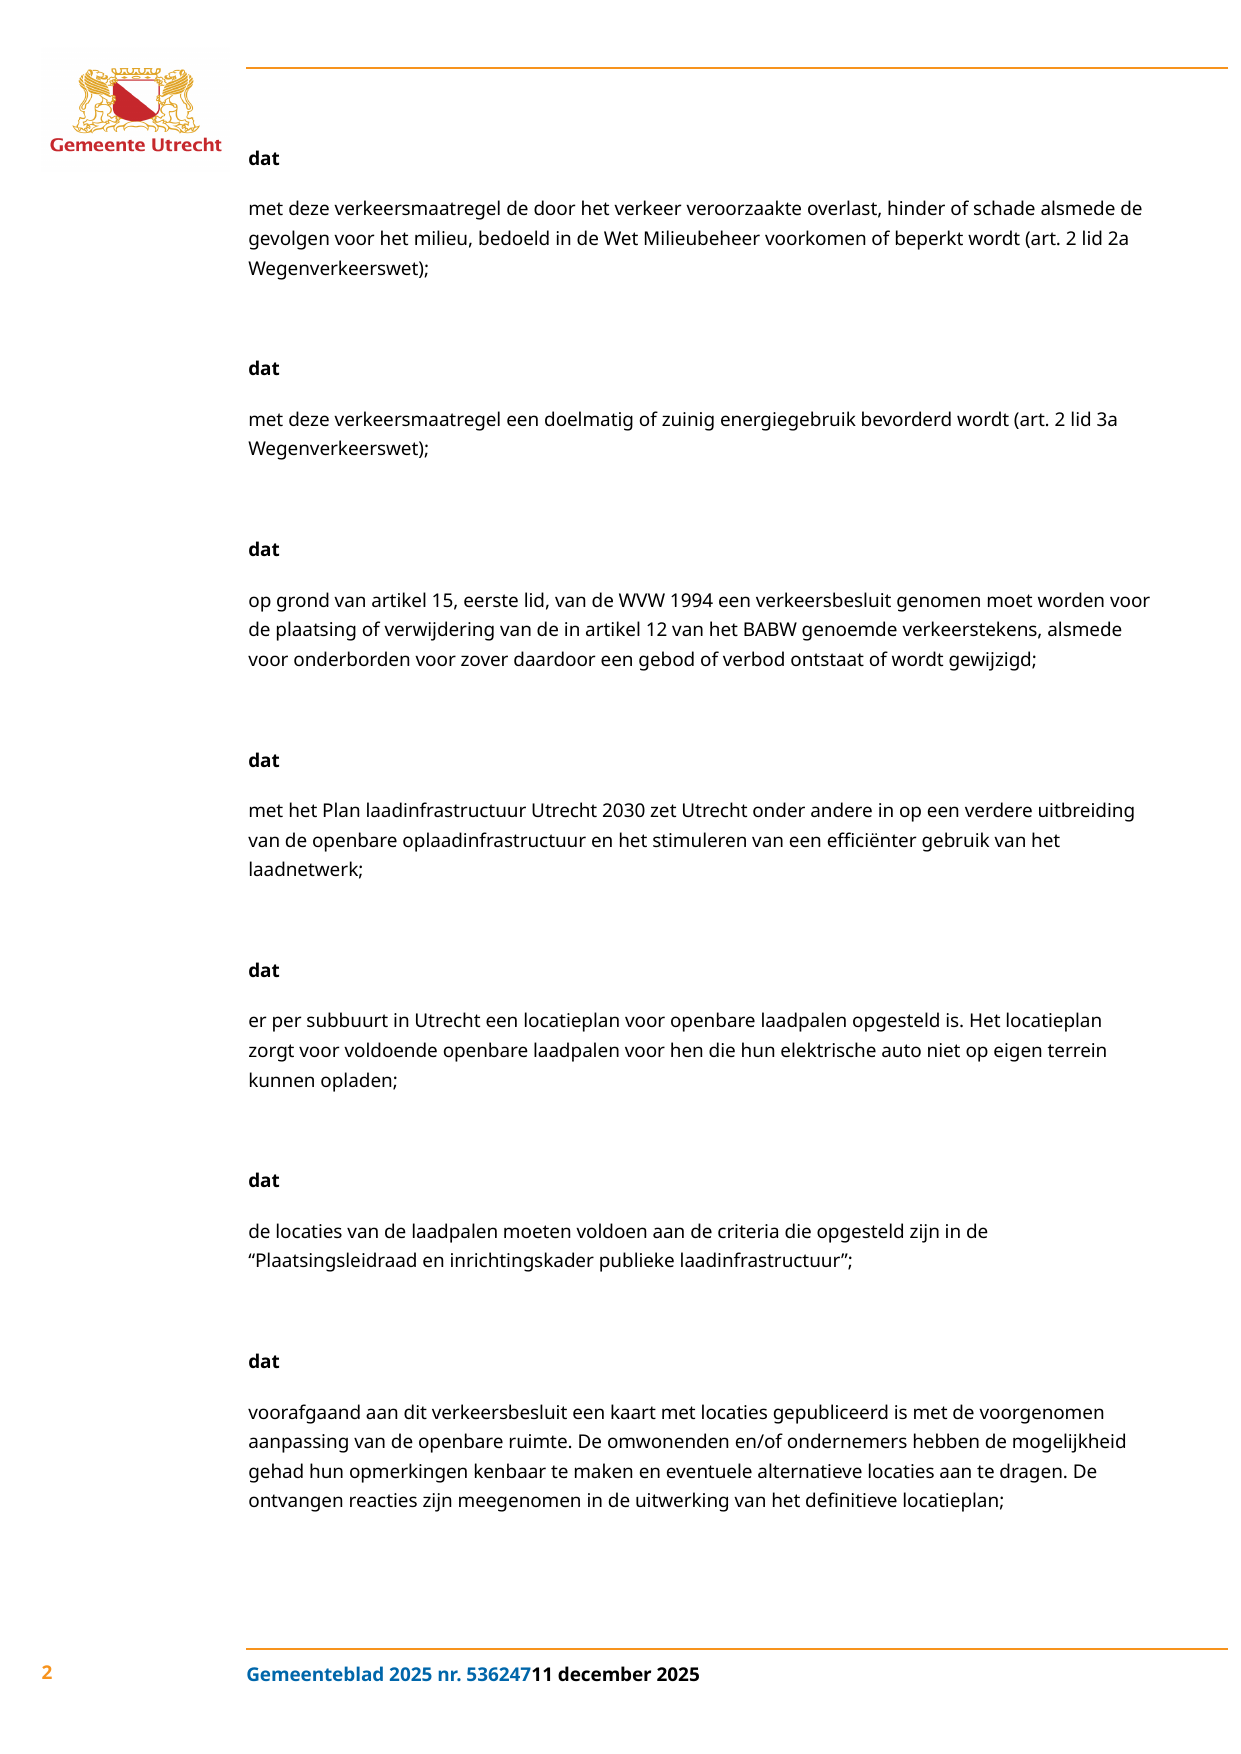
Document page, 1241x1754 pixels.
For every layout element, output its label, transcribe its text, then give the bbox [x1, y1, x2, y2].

text op grond van artikel 15, eerste lid, van de WVW 1994 een verkeersbesluit genomen moet worden voor de plaatsing of verwijdering van de in artikel 12 van het BABW genoemde verkeerstekens, alsmede voor onderborden voor zover daardoor een gebod of verbod ontstaat of wordt gewijzigd; [248, 587, 1152, 672]
text dat [248, 1348, 1152, 1374]
text dat [248, 356, 1152, 381]
picture [41, 47, 231, 172]
text met deze verkeersmaatregel een doelmatig of zuinig energiegebruik bevorderd wordt (art. 2 lid 3a Wegenverkeerswet); [248, 406, 1152, 461]
text met het Plan laadinfrastructuur Utrecht 2030 zet Utrecht onder andere in op een verdere uitbreiding van de openbare oplaadinfrastructuur en het stimuleren van een efficiënter gebruik van het laadnetwerk; [248, 797, 1152, 882]
text dat [248, 957, 1152, 983]
text dat [248, 536, 1152, 562]
text er per subbuurt in Utrecht een locatieplan voor openbare laadpalen opgesteld is. Het locatieplan zorgt voor voldoende openbare laadpalen voor hen die hun elektrische auto niet op eigen terrein kunnen opladen; [248, 1008, 1152, 1093]
text de locaties van de laadpalen moeten voldoen aan de criteria die opgesteld zijn in de “Plaatsingsleidraad en inrichtingskader publieke laadinfrastructuur”; [248, 1218, 1152, 1273]
text met deze verkeersmaatregel de door het verkeer veroorzaakte overlast, hinder of schade alsmede de gevolgen voor het milieu, bedoeld in de Wet Milieubeheer voorkomen of beperkt wordt (art. 2 lid 2a Wegenverkeerswet); [248, 196, 1152, 281]
text dat [248, 747, 1152, 773]
text voorafgaand aan dit verkeersbesluit een kaart met locaties gepubliceerd is met de voorgenomen aanpassing van de openbare ruimte. De omwonenden en/of ondernemers hebben de mogelijkheid gehad hun opmerkingen kenbaar te maken en eventuele alternatieve locaties aan te dragen. De ontvangen reacties zijn meegenomen in de uitwerking van het definitieve locatieplan; [248, 1399, 1152, 1513]
text dat [248, 1168, 1152, 1193]
text dat [248, 145, 1152, 171]
